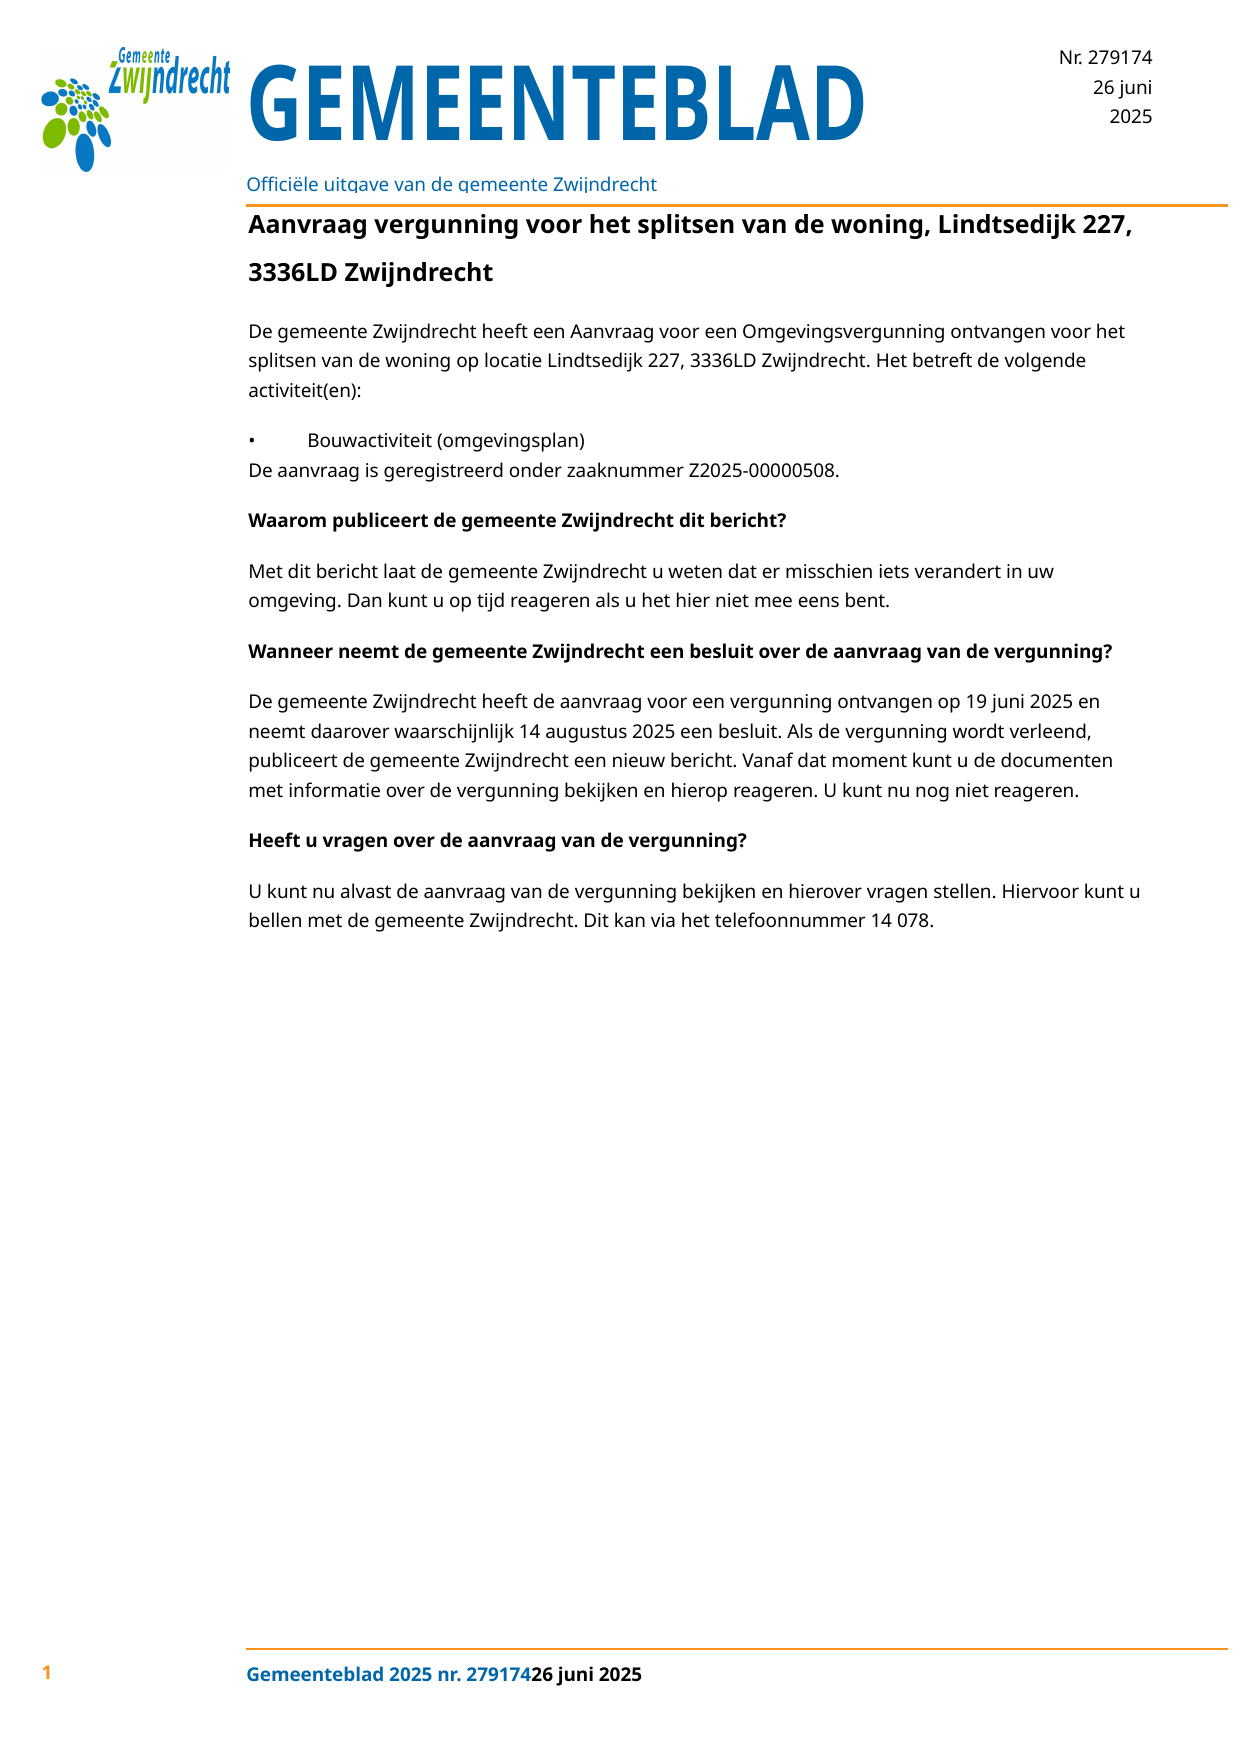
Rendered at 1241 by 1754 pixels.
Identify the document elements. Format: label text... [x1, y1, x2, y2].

text Aanvraag vergunning voor het splitsen van de woning, Lindtsedijk 227, 3336LD Zwijndrecht [248, 207, 1152, 288]
text Heeft u vragen over de aanvraag van de vergunning? [248, 827, 1152, 853]
picture [41, 47, 231, 172]
text De aanvraag is geregistreerd onder zaaknummer Z2025-00000508. [248, 457, 1152, 483]
list Bouwactiviteit (omgevingsplan) [248, 427, 1152, 453]
text De gemeente Zwijndrecht heeft een Aanvraag voor een Omgevingsvergunning ontvangen voor het splitsen van de woning op locatie Lindtsedijk 227, 3336LD Zwijndrecht. Het betreft de volgende activiteit(en): [248, 318, 1152, 403]
text Met dit bericht laat de gemeente Zwijndrecht u weten dat er misschien iets verandert in uw omgeving. Dan kunt u op tijd reageren als u het hier niet mee eens bent. [248, 558, 1152, 613]
text U kunt nu alvast de aanvraag van de vergunning bekijken en hierover vragen stellen. Hiervoor kunt u bellen met de gemeente Zwijndrecht. Dit kan via het telefoonnummer 14 078. [248, 878, 1152, 933]
text Waarom publiceert de gemeente Zwijndrecht dit bericht? [248, 507, 1152, 533]
text De gemeente Zwijndrecht heeft de aanvraag voor een vergunning ontvangen op 19 juni 2025 en neemt daarover waarschijnlijk 14 augustus 2025 een besluit. Als de vergunning wordt verleend, publiceert de gemeente Zwijndrecht een nieuw bericht. Vanaf dat moment kunt u de documenten met informatie over de vergunning bekijken en hierop reageren. U kunt nu nog niet reageren. [248, 688, 1152, 803]
text Wanneer neemt de gemeente Zwijndrecht een besluit over de aanvraag van de vergunning? [248, 638, 1152, 664]
